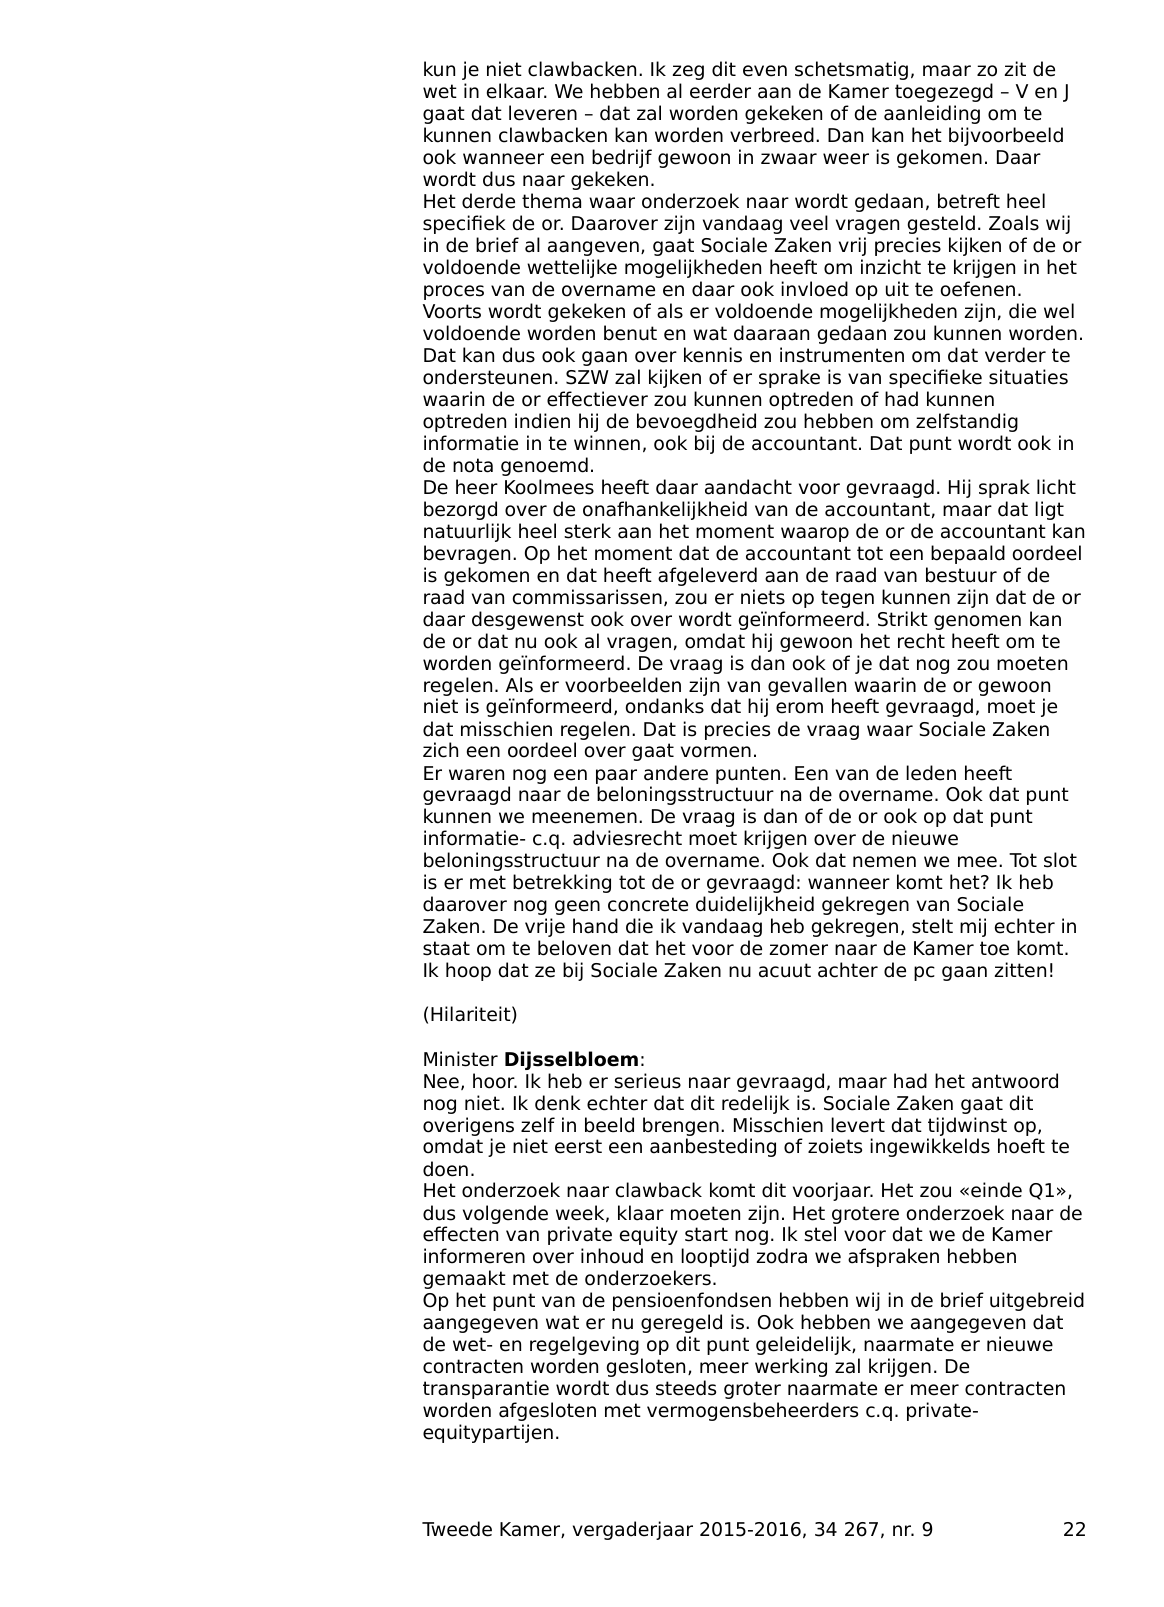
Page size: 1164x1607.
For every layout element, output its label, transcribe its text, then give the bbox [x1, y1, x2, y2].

text Minister Dijsselbloem: [422, 1048, 1087, 1071]
text kun je niet clawbacken. Ik zeg dit even schetsmatig, maar zo zit de wet in elkaar. We hebben al eerder aan de Kamer toegezegd – V en J gaat dat leveren – dat zal worden gekeken of de aanleiding om te kunnen clawbacken kan worden verbreed. Dan kan het bijvoorbeeld ook wanneer een bedrijf gewoon in zwaar weer is gekomen. Daar wordt dus naar gekeken. [422, 59, 1087, 191]
text Het derde thema waar onderzoek naar wordt gedaan, betreft heel specifiek de or. Daarover zijn vandaag veel vragen gesteld. Zoals wij in de brief al aangeven, gaat Sociale Zaken vrij precies kijken of de or voldoende wettelijke mogelijkheden heeft om inzicht te krijgen in het proces van de overname en daar ook invloed op uit te oefenen. Voorts wordt gekeken of als er voldoende mogelijkheden zijn, die wel voldoende worden benut en wat daaraan gedaan zou kunnen worden. Dat kan dus ook gaan over kennis en instrumenten om dat verder te ondersteunen. SZW zal kijken of er sprake is van specifieke situaties waarin de or effectiever zou kunnen optreden of had kunnen optreden indien hij de bevoegdheid zou hebben om zelfstandig informatie in te winnen, ook bij de accountant. Dat punt wordt ook in de nota genoemd. [422, 191, 1087, 477]
text De heer Koolmees heeft daar aandacht voor gevraagd. Hij sprak licht bezorgd over de onafhankelijkheid van de accountant, maar dat ligt natuurlijk heel sterk aan het moment waarop de or de accountant kan bevragen. Op het moment dat de accountant tot een bepaald oordeel is gekomen en dat heeft afgeleverd aan de raad van bestuur of de raad van commissarissen, zou er niets op tegen kunnen zijn dat de or daar desgewenst ook over wordt geïnformeerd. Strikt genomen kan de or dat nu ook al vragen, omdat hij gewoon het recht heeft om te worden geïnformeerd. De vraag is dan ook of je dat nog zou moeten regelen. Als er voorbeelden zijn van gevallen waarin de or gewoon niet is geïnformeerd, ondanks dat hij erom heeft gevraagd, moet je dat misschien regelen. Dat is precies de vraag waar Sociale Zaken zich een oordeel over gaat vormen. [422, 477, 1087, 762]
text (Hilariteit) [422, 1004, 1087, 1026]
text Nee, hoor. Ik heb er serieus naar gevraagd, maar had het antwoord nog niet. Ik denk echter dat dit redelijk is. Sociale Zaken gaat dit overigens zelf in beeld brengen. Misschien levert dat tijdwinst op, omdat je niet eerst een aanbesteding of zoiets ingewikkelds hoeft te doen. [422, 1071, 1087, 1180]
text Het onderzoek naar clawback komt dit voorjaar. Het zou «einde Q1», dus volgende week, klaar moeten zijn. Het grotere onderzoek naar de effecten van private equity start nog. Ik stel voor dat we de Kamer informeren over inhoud en looptijd zodra we afspraken hebben gemaakt met de onderzoekers. [422, 1180, 1087, 1290]
text Op het punt van de pensioenfondsen hebben wij in de brief uitgebreid aangegeven wat er nu geregeld is. Ook hebben we aangegeven dat de wet- en regelgeving op dit punt geleidelijk, naarmate er nieuwe contracten worden gesloten, meer werking zal krijgen. De transparantie wordt dus steeds groter naarmate er meer contracten worden afgesloten met vermogensbeheerders c.q. private-equitypartijen. [422, 1290, 1087, 1444]
text Er waren nog een paar andere punten. Een van de leden heeft gevraagd naar de beloningsstructuur na de overname. Ook dat punt kunnen we meenemen. De vraag is dan of de or ook op dat punt informatie- c.q. adviesrecht moet krijgen over de nieuwe beloningsstructuur na de overname. Ook dat nemen we mee. Tot slot is er met betrekking tot de or gevraagd: wanneer komt het? Ik heb daarover nog geen concrete duidelijkheid gekregen van Sociale Zaken. De vrije hand die ik vandaag heb gekregen, stelt mij echter in staat om te beloven dat het voor de zomer naar de Kamer toe komt. Ik hoop dat ze bij Sociale Zaken nu acuut achter de pc gaan zitten! [422, 762, 1087, 982]
